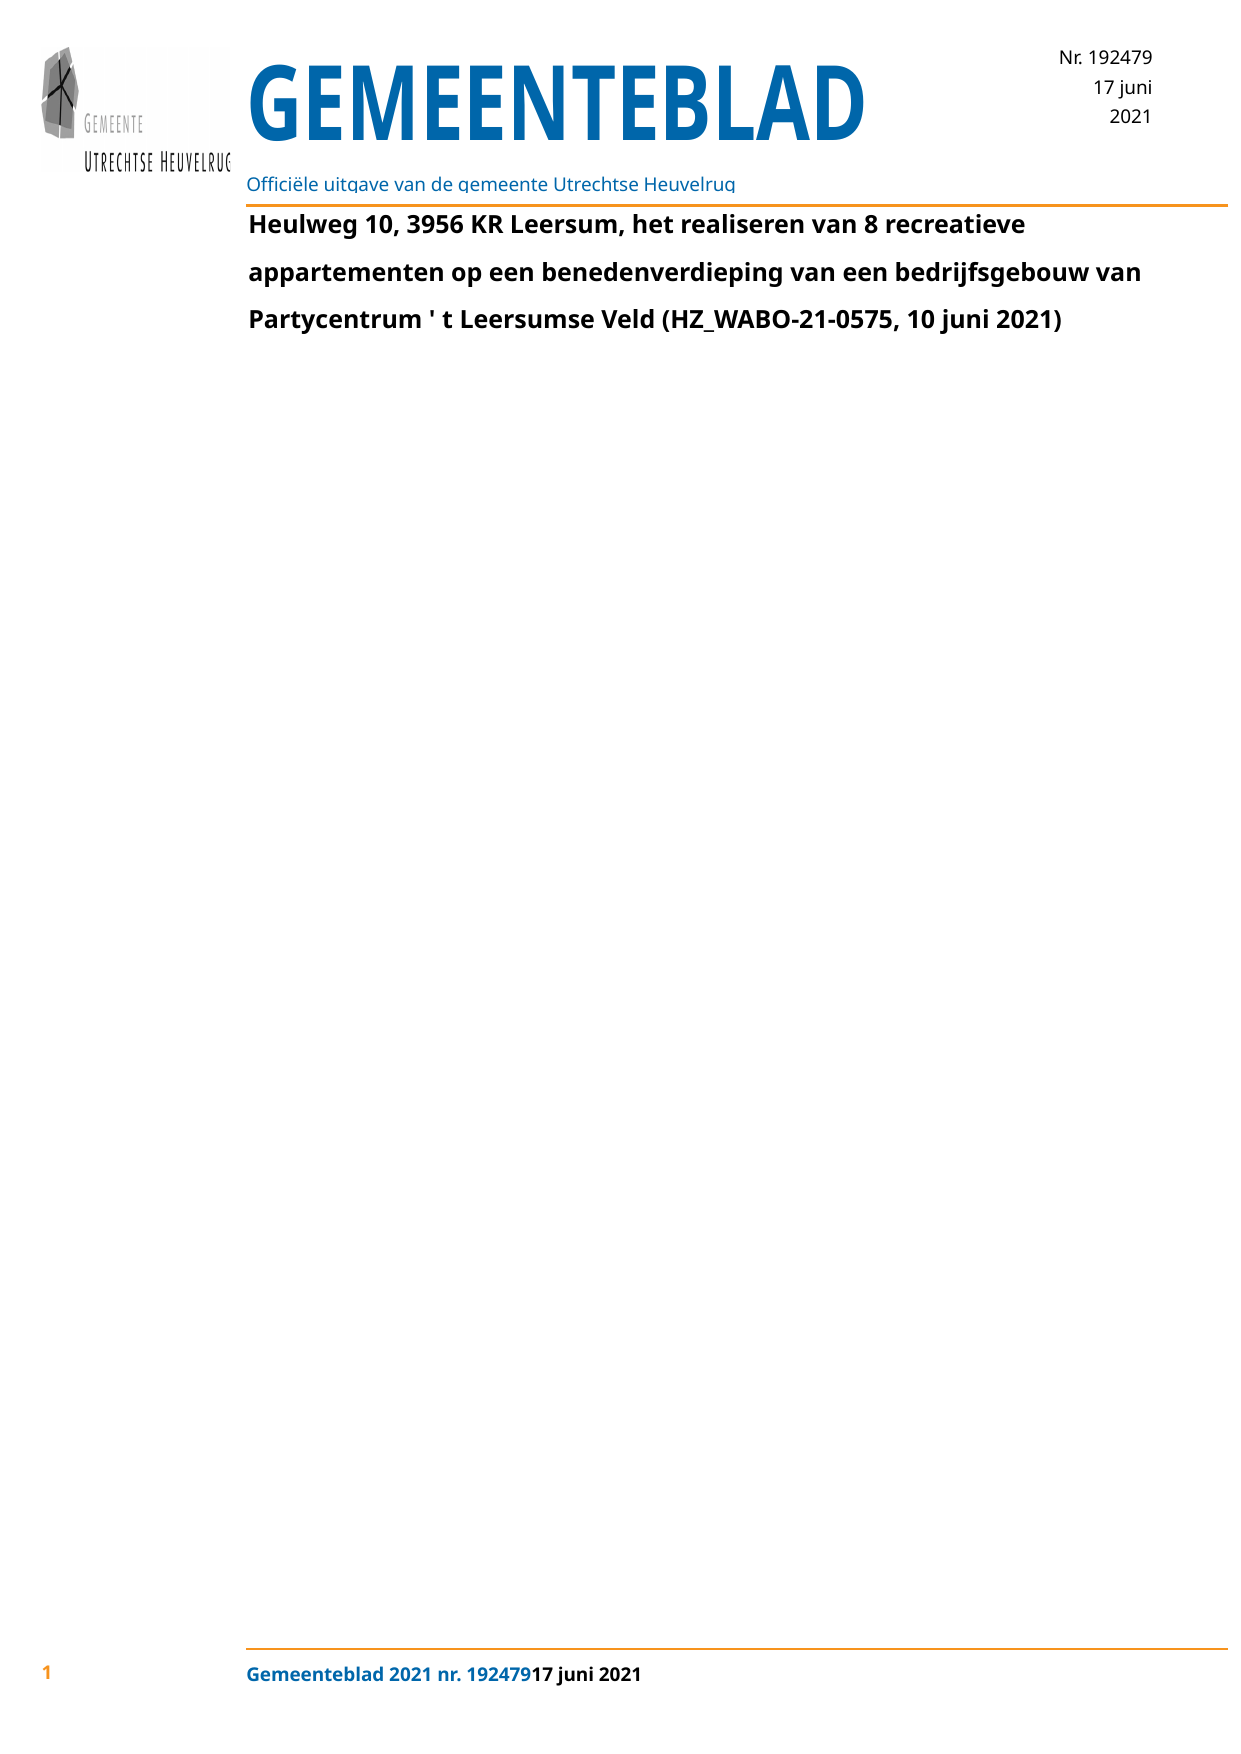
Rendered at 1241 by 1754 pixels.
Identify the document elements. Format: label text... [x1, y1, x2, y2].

picture [41, 47, 231, 172]
text Heulweg 10, 3956 KR Leersum, het realiseren van 8 recreatieve appartementen op een benedenverdieping van een bedrijfsgebouw van Partycentrum ' t Leersumse Veld (HZ_WABO-21-0575, 10 juni 2021) [248, 207, 1152, 336]
